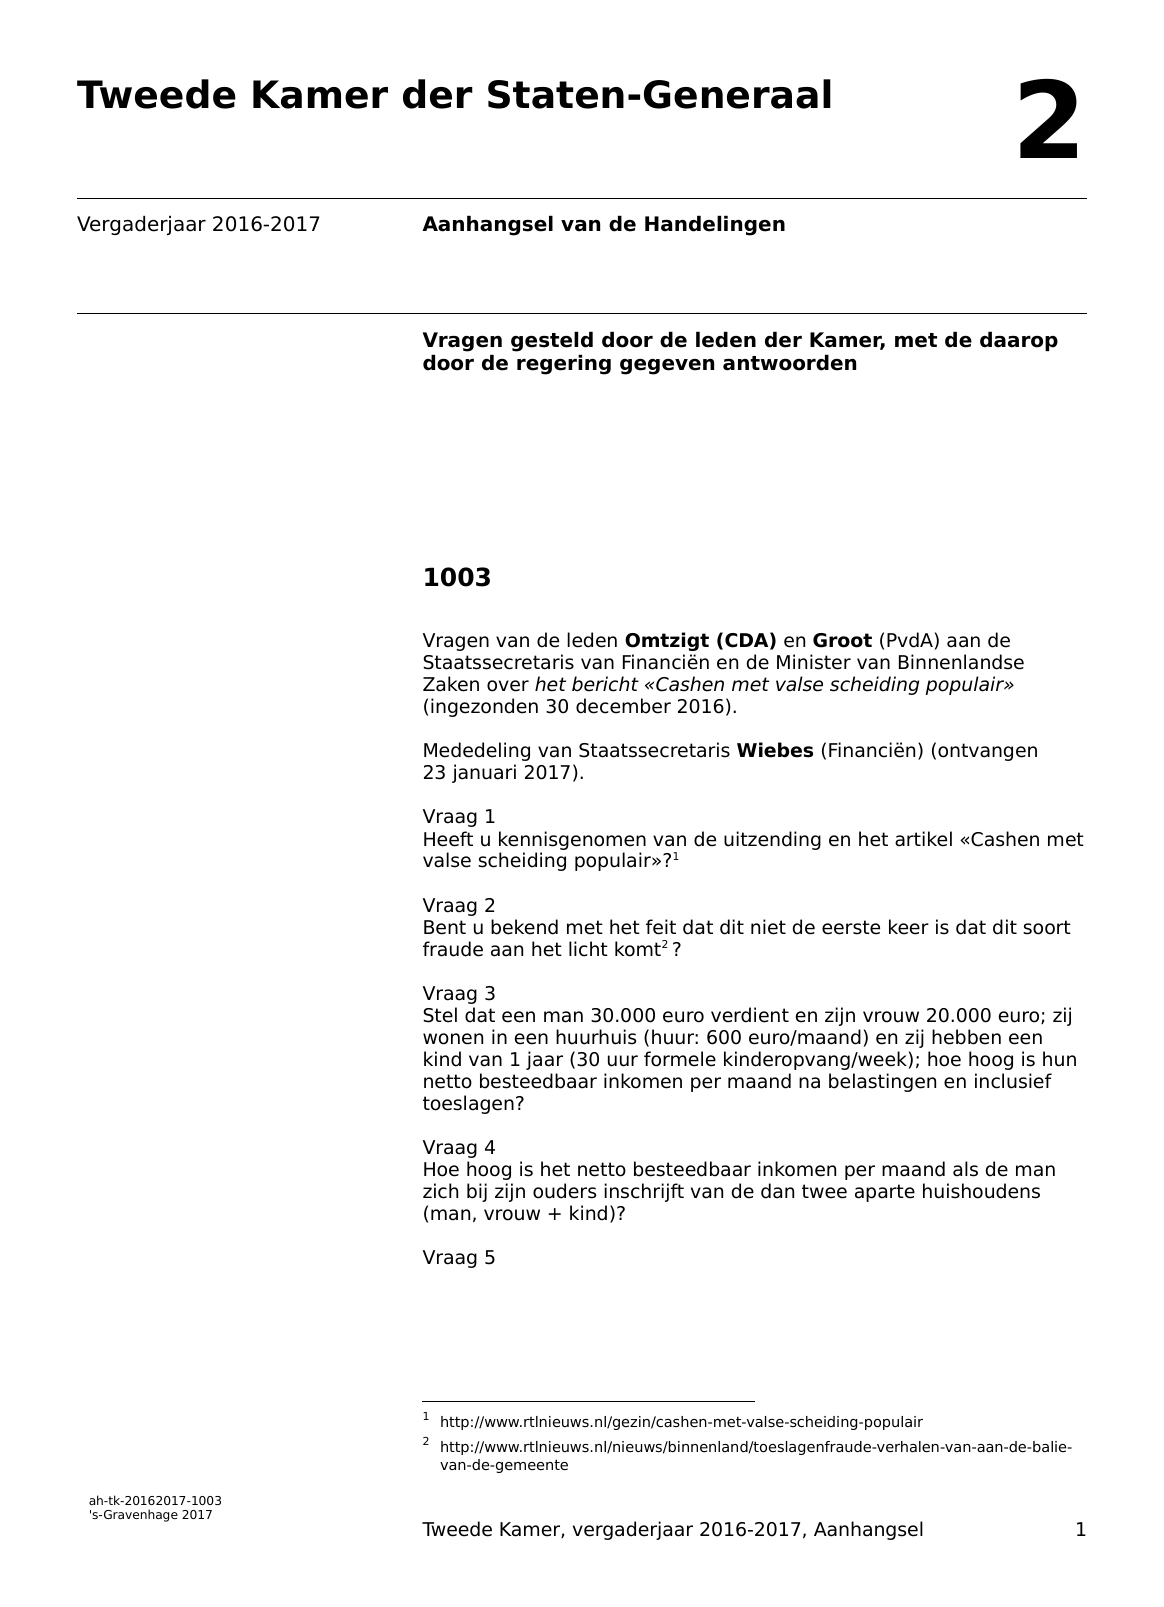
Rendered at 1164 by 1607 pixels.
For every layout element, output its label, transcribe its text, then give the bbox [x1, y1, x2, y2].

text Heeft u kennisgenomen van de uitzending en het artikel «Cashen met valse scheiding populair»? [422, 828, 1087, 872]
text ah-tk-20162017-1003 [88, 1494, 323, 1508]
text http://www.rtlnieuws.nl/gezin/cashen-met-valse-scheiding-populair [422, 1410, 1087, 1432]
text Vraag 3 [422, 983, 1087, 1005]
table_cell [77, 314, 422, 375]
text Vraag 4 [422, 1137, 1087, 1159]
table_cell Aanhangsel van de Handelingen [422, 199, 1087, 313]
text Vraag 2 [422, 894, 1087, 917]
table_header Tweede Kamer der Staten-Generaal [77, 59, 886, 198]
table_cell Vergaderjaar 2016-2017 [77, 199, 422, 313]
text 1003 [422, 563, 1087, 592]
text Vraag 5 [422, 1247, 1087, 1269]
text 's-Gravenhage 2017 [88, 1508, 323, 1522]
text Stel dat een man 30.000 euro verdient en zijn vrouw 20.000 euro; zij wonen in een huurhuis (huur: 600 euro/maand) en zij hebben een kind van 1 jaar (30 uur formele kinderopvang/week); hoe hoog is hun netto besteedbaar inkomen per maand na belastingen en inclusief toeslagen? [422, 1005, 1087, 1114]
text Hoe hoog is het netto besteedbaar inkomen per maand als de man zich bij zijn ouders inschrijft van de dan twee aparte huishoudens (man, vrouw + kind)? [422, 1159, 1087, 1225]
text Vraag 1 [422, 806, 1087, 828]
text Bent u bekend met het feit dat dit niet de eerste keer is dat dit soort fraude aan het licht komt? [422, 917, 1087, 961]
table_cell Vragen gesteld door de leden der Kamer, met de daarop door de regering gegeven antwoorden [422, 314, 1087, 375]
table_header 2 [886, 59, 1087, 198]
text http://www.rtlnieuws.nl/nieuws/binnenland/toeslagenfraude-verhalen-van-aan-de-balie-van-de-gemeente [422, 1435, 1087, 1474]
text Mededeling van Staatssecretaris Wiebes (Financiën) (ontvangen 23 januari 2017). [422, 740, 1087, 784]
text Vragen van de leden Omtzigt (CDA) en Groot (PvdA) aan de Staatssecretaris van Financiën en de Minister van Binnenlandse Zaken over het bericht «Cashen met valse scheiding populair» (ingezonden 30 december 2016). [422, 630, 1087, 718]
